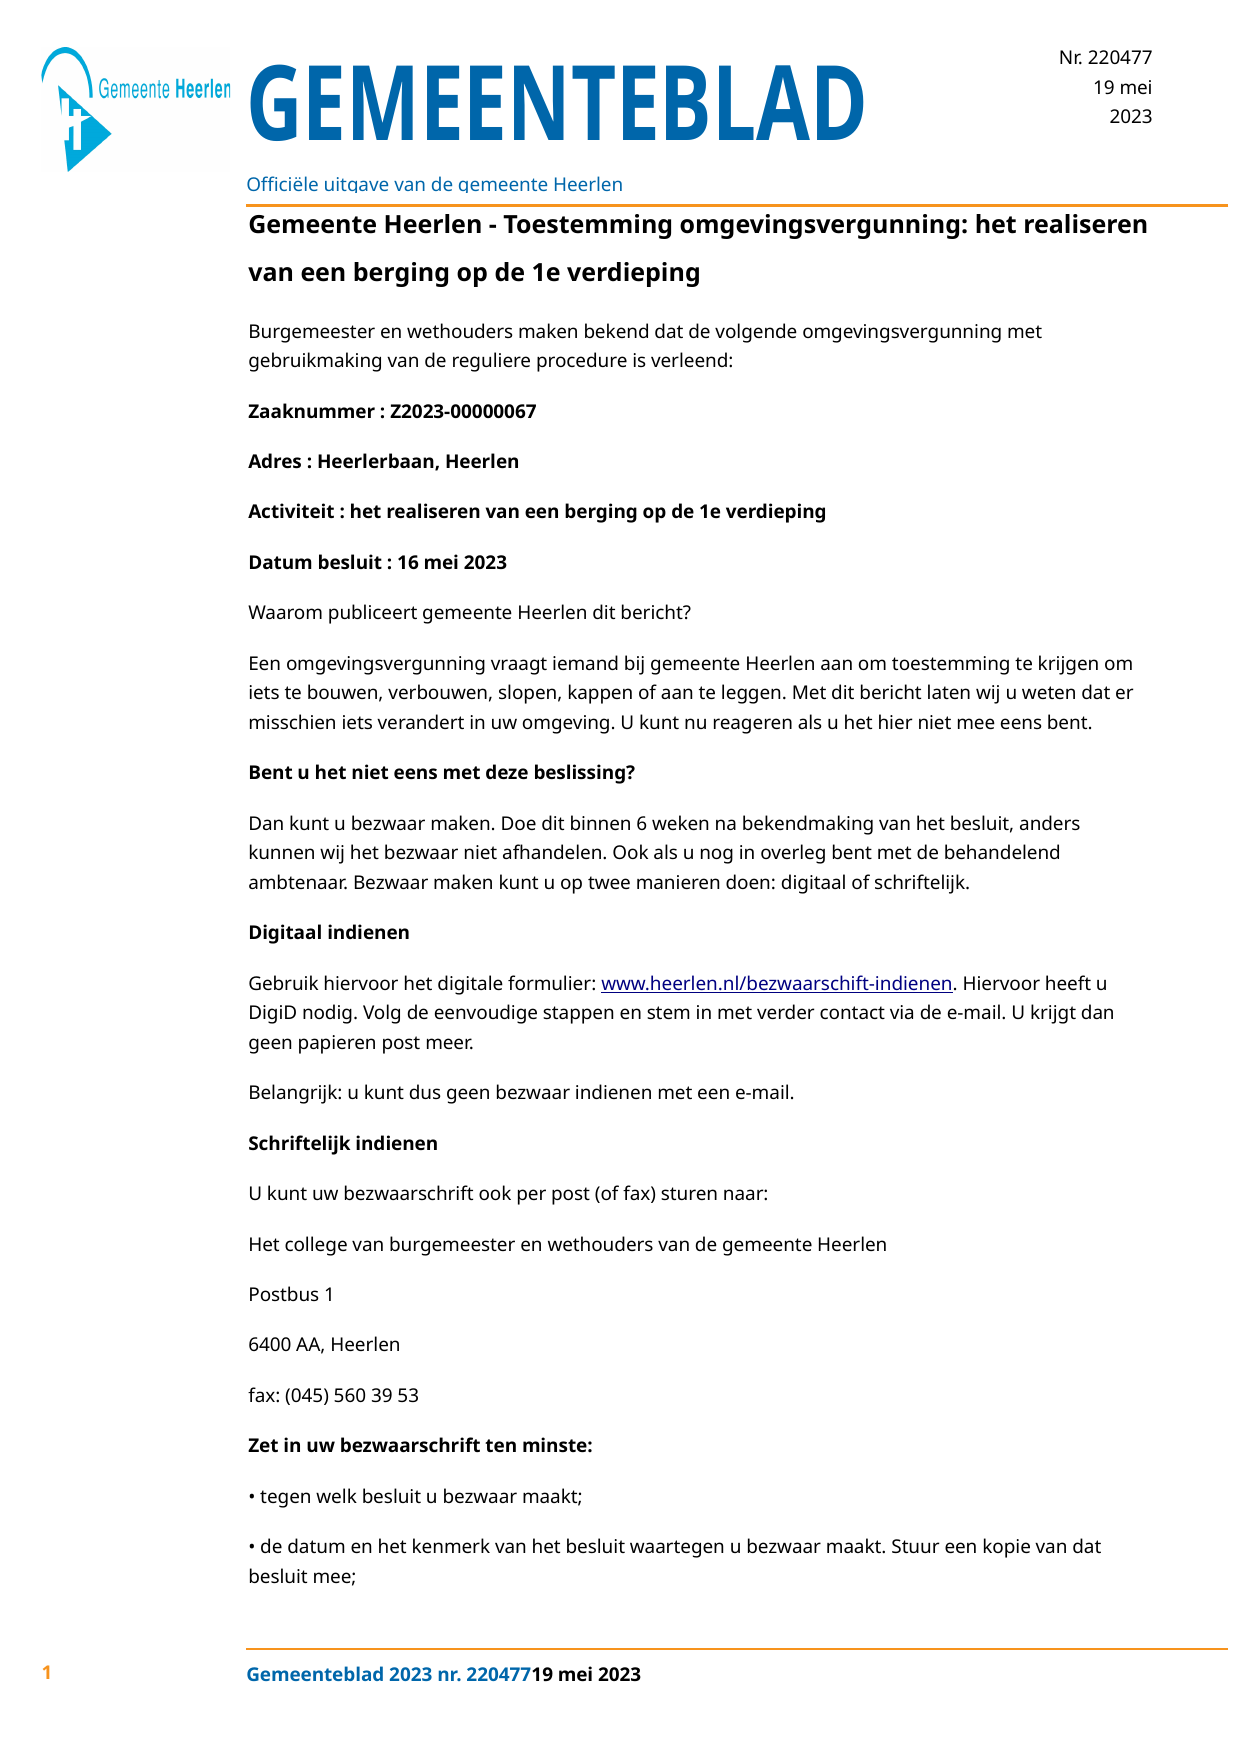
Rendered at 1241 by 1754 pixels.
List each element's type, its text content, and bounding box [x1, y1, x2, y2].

text U kunt uw bezwaarschrift ook per post (of fax) sturen naar: [248, 1180, 1152, 1206]
text Postbus 1 [248, 1281, 1152, 1307]
text Datum besluit : 16 mei 2023 [248, 549, 1152, 575]
text Dan kunt u bezwaar maken. Doe dit binnen 6 weken na bekendmaking van het besluit, anders kunnen wij het bezwaar niet afhandelen. Ook als u nog in overleg bent met de behandelend ambtenaar. Bezwaar maken kunt u op twee manieren doen: digitaal of schriftelijk. [248, 810, 1152, 895]
picture [41, 47, 231, 172]
text Schriftelijk indienen [248, 1130, 1152, 1156]
text Bent u het niet eens met deze beslissing? [248, 759, 1152, 785]
text Activiteit : het realiseren van een berging op de 1e verdieping [248, 499, 1152, 524]
text 6400 AA, Heerlen [248, 1332, 1152, 1357]
text Gemeente Heerlen - Toestemming omgevingsvergunning: het realiseren van een berging op de 1e verdieping [248, 207, 1152, 288]
text Adres : Heerlerbaan, Heerlen [248, 448, 1152, 474]
text Een omgevingsvergunning vraagt iemand bij gemeente Heerlen aan om toestemming te krijgen om iets te bouwen, verbouwen, slopen, kappen of aan te leggen. Met dit bericht laten wij u weten dat er misschien iets verandert in uw omgeving. U kunt nu reageren als u het hier niet mee eens bent. [248, 650, 1152, 735]
text Zaaknummer : Z2023-00000067 [248, 398, 1152, 424]
text Burgemeester en wethouders maken bekend dat de volgende omgevingsvergunning met gebruikmaking van de reguliere procedure is verleend: [248, 318, 1152, 373]
text Waarom publiceert gemeente Heerlen dit bericht? [248, 599, 1152, 625]
text • de datum en het kenmerk van het besluit waartegen u bezwaar maakt. Stuur een kopie van dat besluit mee; [248, 1533, 1152, 1589]
picture [41, 47, 59, 70]
text • tegen welk besluit u bezwaar maakt; [248, 1483, 1152, 1509]
text fax: (045) 560 39 53 [248, 1382, 1152, 1408]
text Gebruik hiervoor het digitale formulier: www.heerlen.nl/bezwaarschift-indienen. Hiervoor heeft u DigiD nodig. Volg de eenvoudige stappen en stem in met verder contact via de e-mail. U krijgt dan geen papieren post meer. [248, 970, 1152, 1055]
text Zet in uw bezwaarschrift ten minste: [248, 1432, 1152, 1458]
text Het college van burgemeester en wethouders van de gemeente Heerlen [248, 1231, 1152, 1257]
text Digitaal indienen [248, 919, 1152, 945]
text Belangrijk: u kunt dus geen bezwaar indienen met een e-mail. [248, 1079, 1152, 1105]
